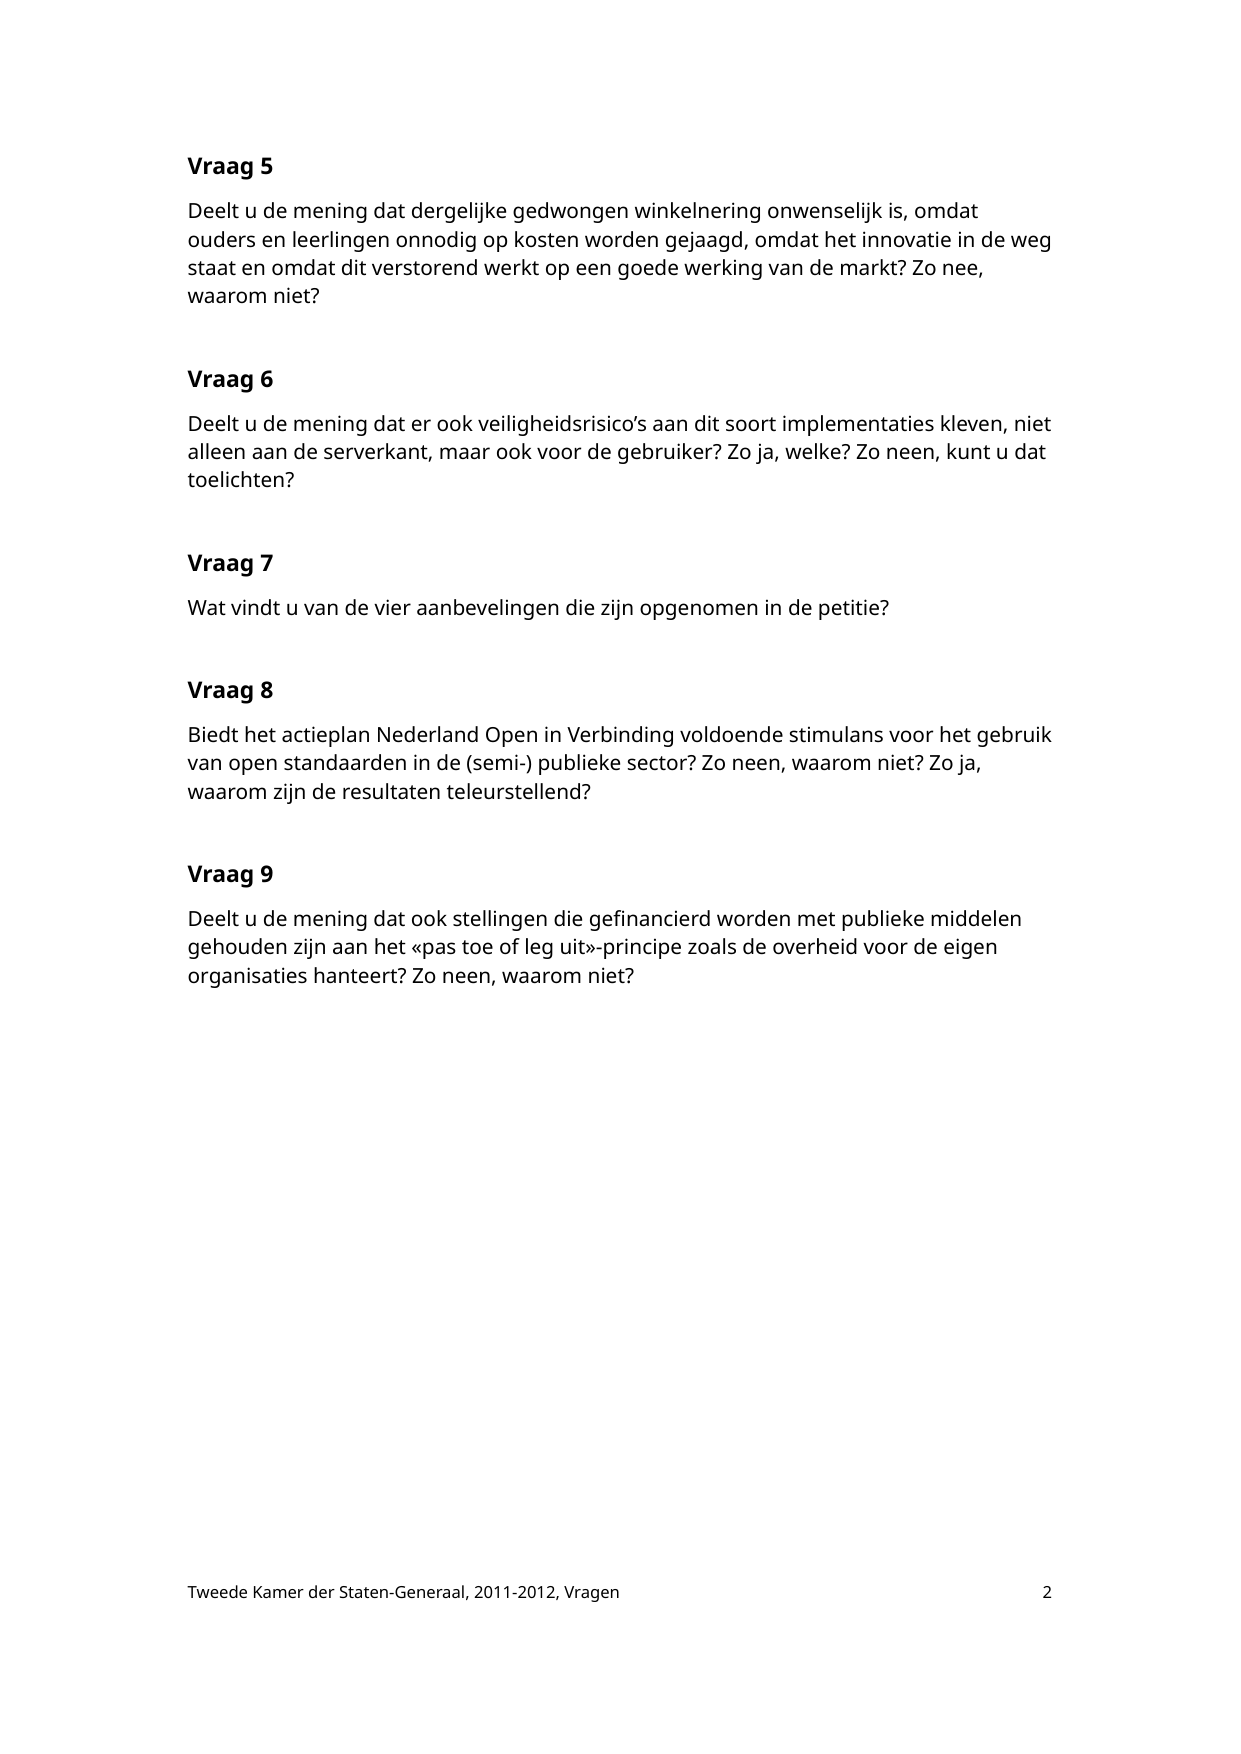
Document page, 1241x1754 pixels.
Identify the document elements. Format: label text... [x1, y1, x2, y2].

subtitle Vraag 6 [187, 362, 1053, 394]
text Deelt u de mening dat ook stellingen die gefinancierd worden met publieke middelen gehouden zijn aan het «pas toe of leg uit»-principe zoals de overheid voor de eigen organisaties hanteert? Zo neen, waarom niet? [187, 904, 1053, 989]
text Deelt u de mening dat dergelijke gedwongen winkelnering onwenselijk is, omdat ouders en leerlingen onnodig op kosten worden gejaagd, omdat het innovatie in de weg staat en omdat dit verstorend werkt op een goede werking van de markt? Zo nee, waarom niet? [187, 196, 1053, 310]
subtitle Vraag 7 [187, 547, 1053, 578]
subtitle Vraag 5 [187, 150, 1053, 181]
subtitle Vraag 8 [187, 674, 1053, 705]
text Deelt u de mening dat er ook veiligheidsrisico’s aan dit soort implementaties kleven, niet alleen aan de serverkant, maar ook voor de gebruiker? Zo ja, welke? Zo neen, kunt u dat toelichten? [187, 409, 1053, 494]
subtitle Vraag 9 [187, 858, 1053, 889]
text Wat vindt u van de vier aanbevelingen die zijn opgenomen in de petitie? [187, 593, 1053, 621]
text Biedt het actieplan Nederland Open in Verbinding voldoende stimulans voor het gebruik van open standaarden in de (semi-) publieke sector? Zo neen, waarom niet? Zo ja, waarom zijn de resultaten teleurstellend? [187, 720, 1053, 805]
